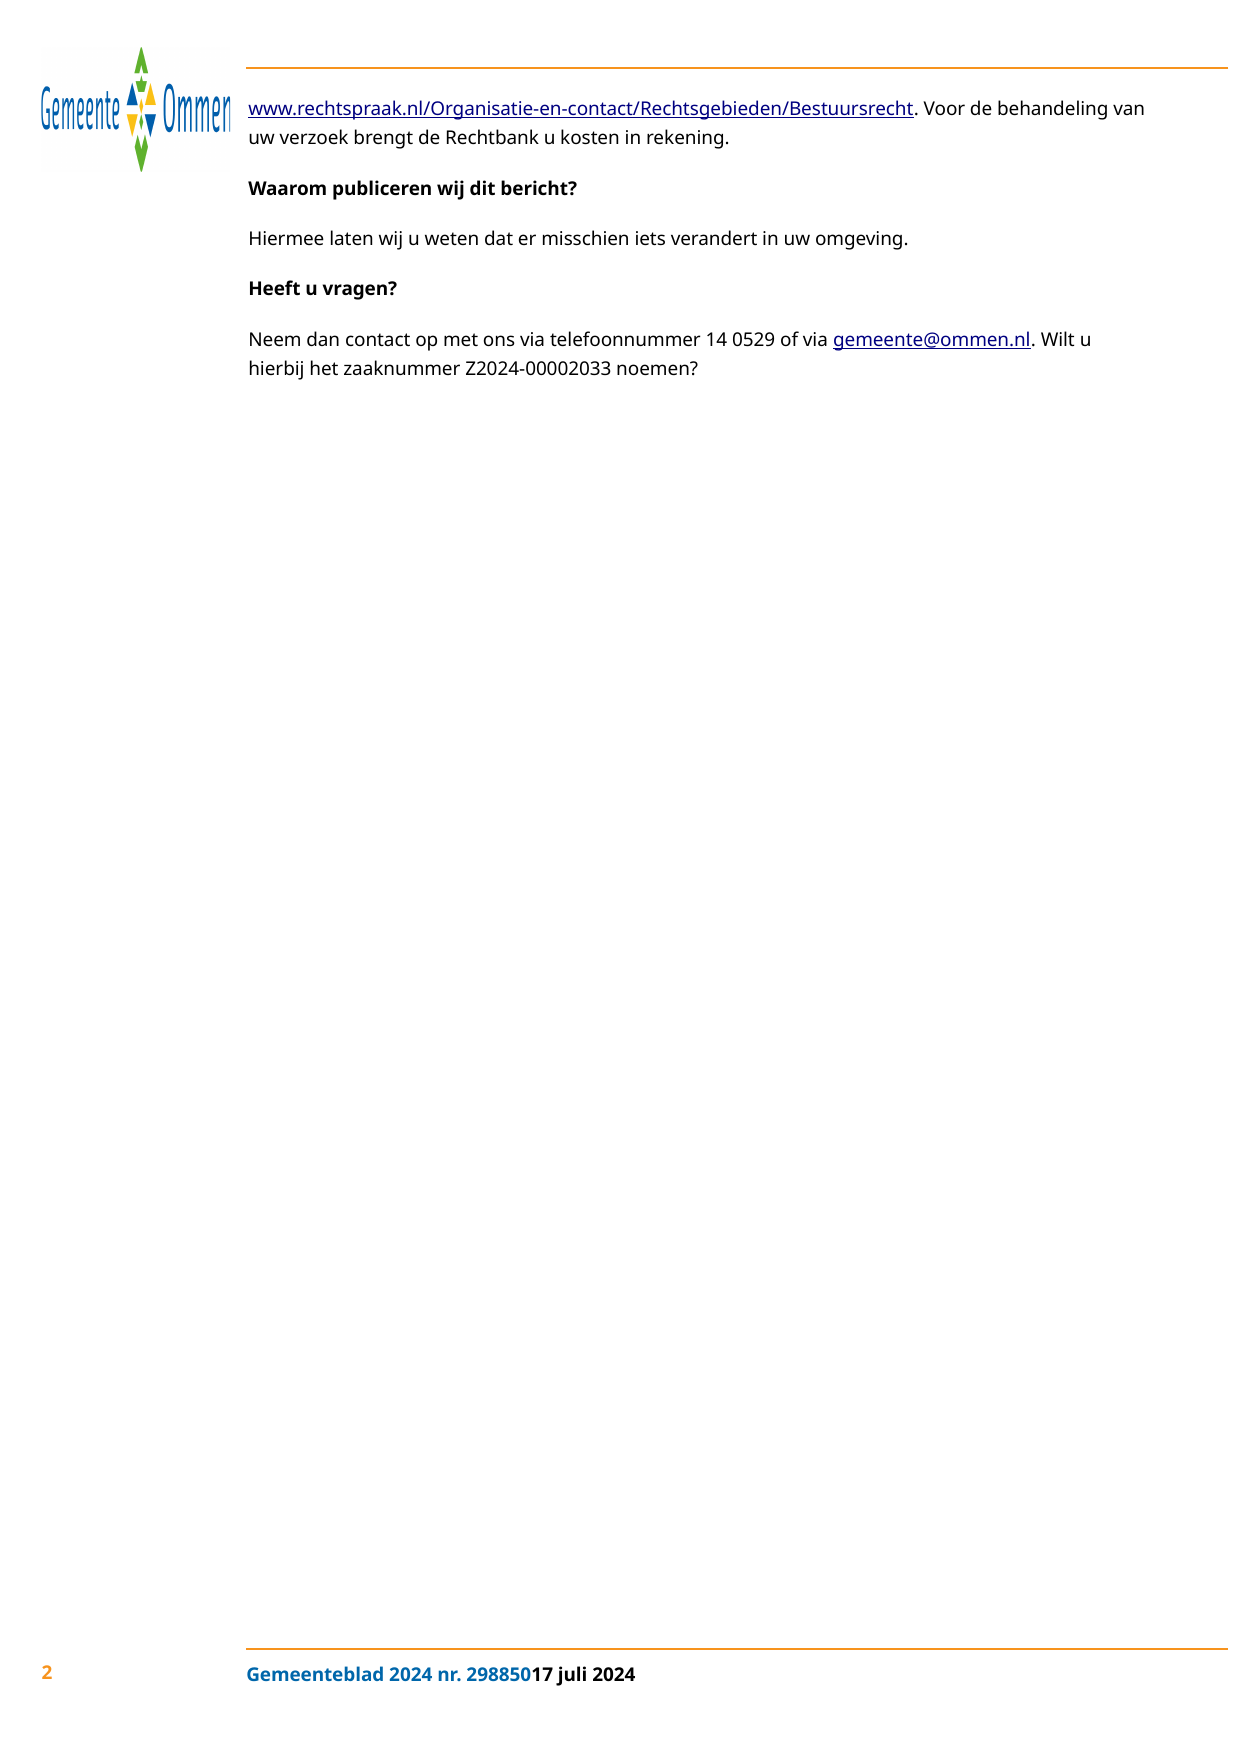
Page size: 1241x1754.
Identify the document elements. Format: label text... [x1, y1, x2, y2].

text www.rechtspraak.nl/Organisatie-en-contact/Rechtsgebieden/Bestuursrecht. Voor de behandeling van uw verzoek brengt de Rechtbank u kosten in rekening. [248, 95, 1152, 150]
text Heeft u vragen? [248, 276, 1152, 301]
picture [41, 47, 231, 172]
text Neem dan contact op met ons via telefoonnummer 14 0529 of via gemeente@ommen.nl. Wilt u hierbij het zaaknummer Z2024-00002033 noemen? [248, 326, 1152, 381]
text Hiermee laten wij u weten dat er misschien iets verandert in uw omgeving. [248, 225, 1152, 251]
text Waarom publiceren wij dit bericht? [248, 175, 1152, 201]
